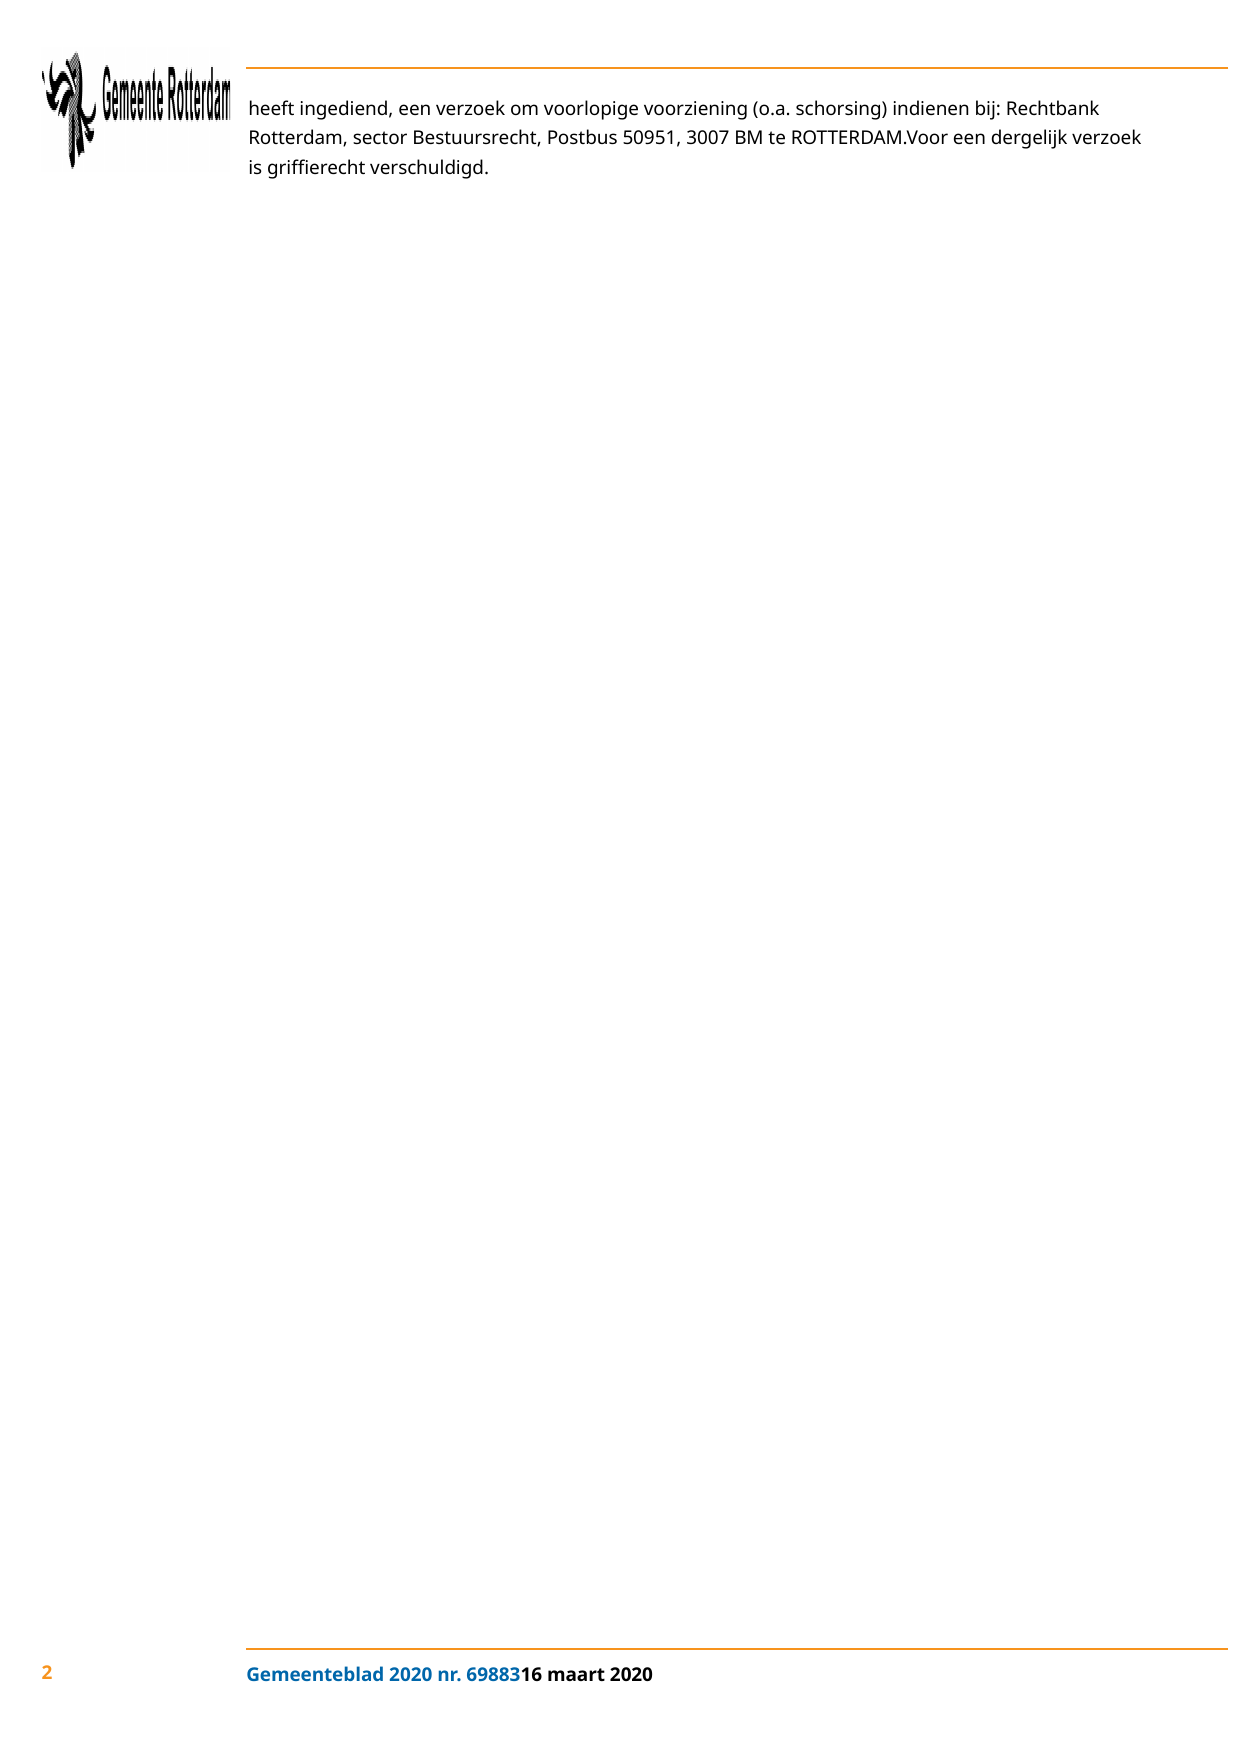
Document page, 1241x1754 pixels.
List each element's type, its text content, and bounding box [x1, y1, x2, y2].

text heeft ingediend, een verzoek om voorlopige voorziening (o.a. schorsing) indienen bij: Rechtbank Rotterdam, sector Bestuursrecht, Postbus 50951, 3007 BM te ROTTERDAM.Voor een dergelijk verzoek is griffierecht verschuldigd. [248, 95, 1152, 180]
picture [41, 47, 231, 172]
